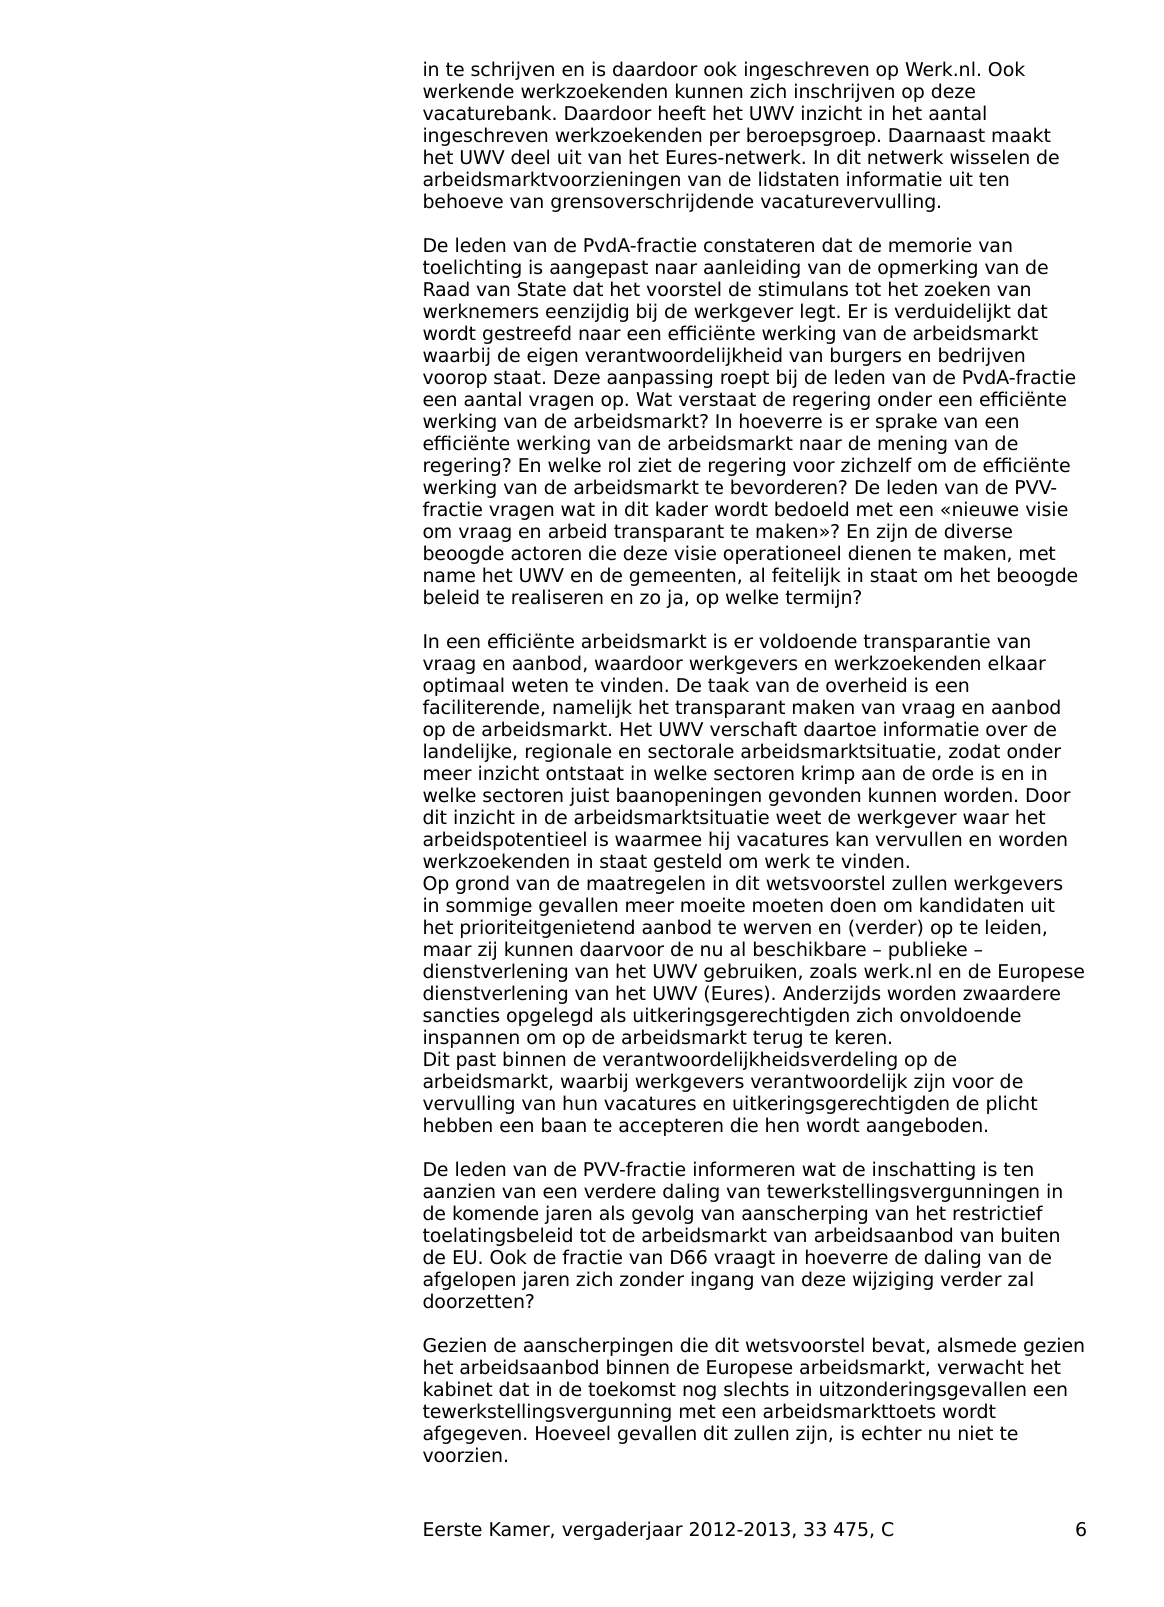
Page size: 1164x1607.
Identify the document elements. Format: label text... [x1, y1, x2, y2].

text Dit past binnen de verantwoordelijkheidsverdeling op de arbeidsmarkt, waarbij werkgevers verantwoordelijk zijn voor de vervulling van hun vacatures en uitkeringsgerechtigden de plicht hebben een baan te accepteren die hen wordt aangeboden. [422, 1048, 1087, 1136]
text in te schrijven en is daardoor ook ingeschreven op Werk.nl. Ook werkende werkzoekenden kunnen zich inschrijven op deze vacaturebank. Daardoor heeft het UWV inzicht in het aantal ingeschreven werkzoekenden per beroepsgroep. Daarnaast maakt het UWV deel uit van het Eures-netwerk. In dit netwerk wisselen de arbeidsmarktvoorzieningen van de lidstaten informatie uit ten behoeve van grensoverschrijdende vacaturevervulling. [422, 59, 1087, 213]
text De leden van de PVV-fractie informeren wat de inschatting is ten aanzien van een verdere daling van tewerkstellingsvergunningen in de komende jaren als gevolg van aanscherping van het restrictief toelatingsbeleid tot de arbeidsmarkt van arbeidsaanbod van buiten de EU. Ook de fractie van D66 vraagt in hoeverre de daling van de afgelopen jaren zich zonder ingang van deze wijziging verder zal doorzetten? [422, 1159, 1087, 1312]
text Gezien de aanscherpingen die dit wetsvoorstel bevat, alsmede gezien het arbeidsaanbod binnen de Europese arbeidsmarkt, verwacht het kabinet dat in de toekomst nog slechts in uitzonderingsgevallen een tewerkstellingsvergunning met een arbeidsmarkttoets wordt afgegeven. Hoeveel gevallen dit zullen zijn, is echter nu niet te voorzien. [422, 1335, 1087, 1467]
text Op grond van de maatregelen in dit wetsvoorstel zullen werkgevers in sommige gevallen meer moeite moeten doen om kandidaten uit het prioriteitgenietend aanbod te werven en (verder) op te leiden, maar zij kunnen daarvoor de nu al beschikbare – publieke – dienstverlening van het UWV gebruiken, zoals werk.nl en de Europese dienstverlening van het UWV (Eures). Anderzijds worden zwaardere sancties opgelegd als uitkeringsgerechtigden zich onvoldoende inspannen om op de arbeidsmarkt terug te keren. [422, 873, 1087, 1048]
text De leden van de PvdA-fractie constateren dat de memorie van toelichting is aangepast naar aanleiding van de opmerking van de Raad van State dat het voorstel de stimulans tot het zoeken van werknemers eenzijdig bij de werkgever legt. Er is verduidelijkt dat wordt gestreefd naar een efficiënte werking van de arbeidsmarkt waarbij de eigen verantwoordelijkheid van burgers en bedrijven voorop staat. Deze aanpassing roept bij de leden van de PvdA-fractie een aantal vragen op. Wat verstaat de regering onder een efficiënte werking van de arbeidsmarkt? In hoeverre is er sprake van een efficiënte werking van de arbeidsmarkt naar de mening van de regering? En welke rol ziet de regering voor zichzelf om de efficiënte werking van de arbeidsmarkt te bevorderen? De leden van de PVV-fractie vragen wat in dit kader wordt bedoeld met een «nieuwe visie om vraag en arbeid transparant te maken»? En zijn de diverse beoogde actoren die deze visie operationeel dienen te maken, met name het UWV en de gemeenten, al feitelijk in staat om het beoogde beleid te realiseren en zo ja, op welke termijn? [422, 235, 1087, 609]
text In een efficiënte arbeidsmarkt is er voldoende transparantie van vraag en aanbod, waardoor werkgevers en werkzoekenden elkaar optimaal weten te vinden. De taak van de overheid is een faciliterende, namelijk het transparant maken van vraag en aanbod op de arbeidsmarkt. Het UWV verschaft daartoe informatie over de landelijke, regionale en sectorale arbeidsmarktsituatie, zodat onder meer inzicht ontstaat in welke sectoren krimp aan de orde is en in welke sectoren juist baanopeningen gevonden kunnen worden. Door dit inzicht in de arbeidsmarktsituatie weet de werkgever waar het arbeidspotentieel is waarmee hij vacatures kan vervullen en worden werkzoekenden in staat gesteld om werk te vinden. [422, 631, 1087, 873]
